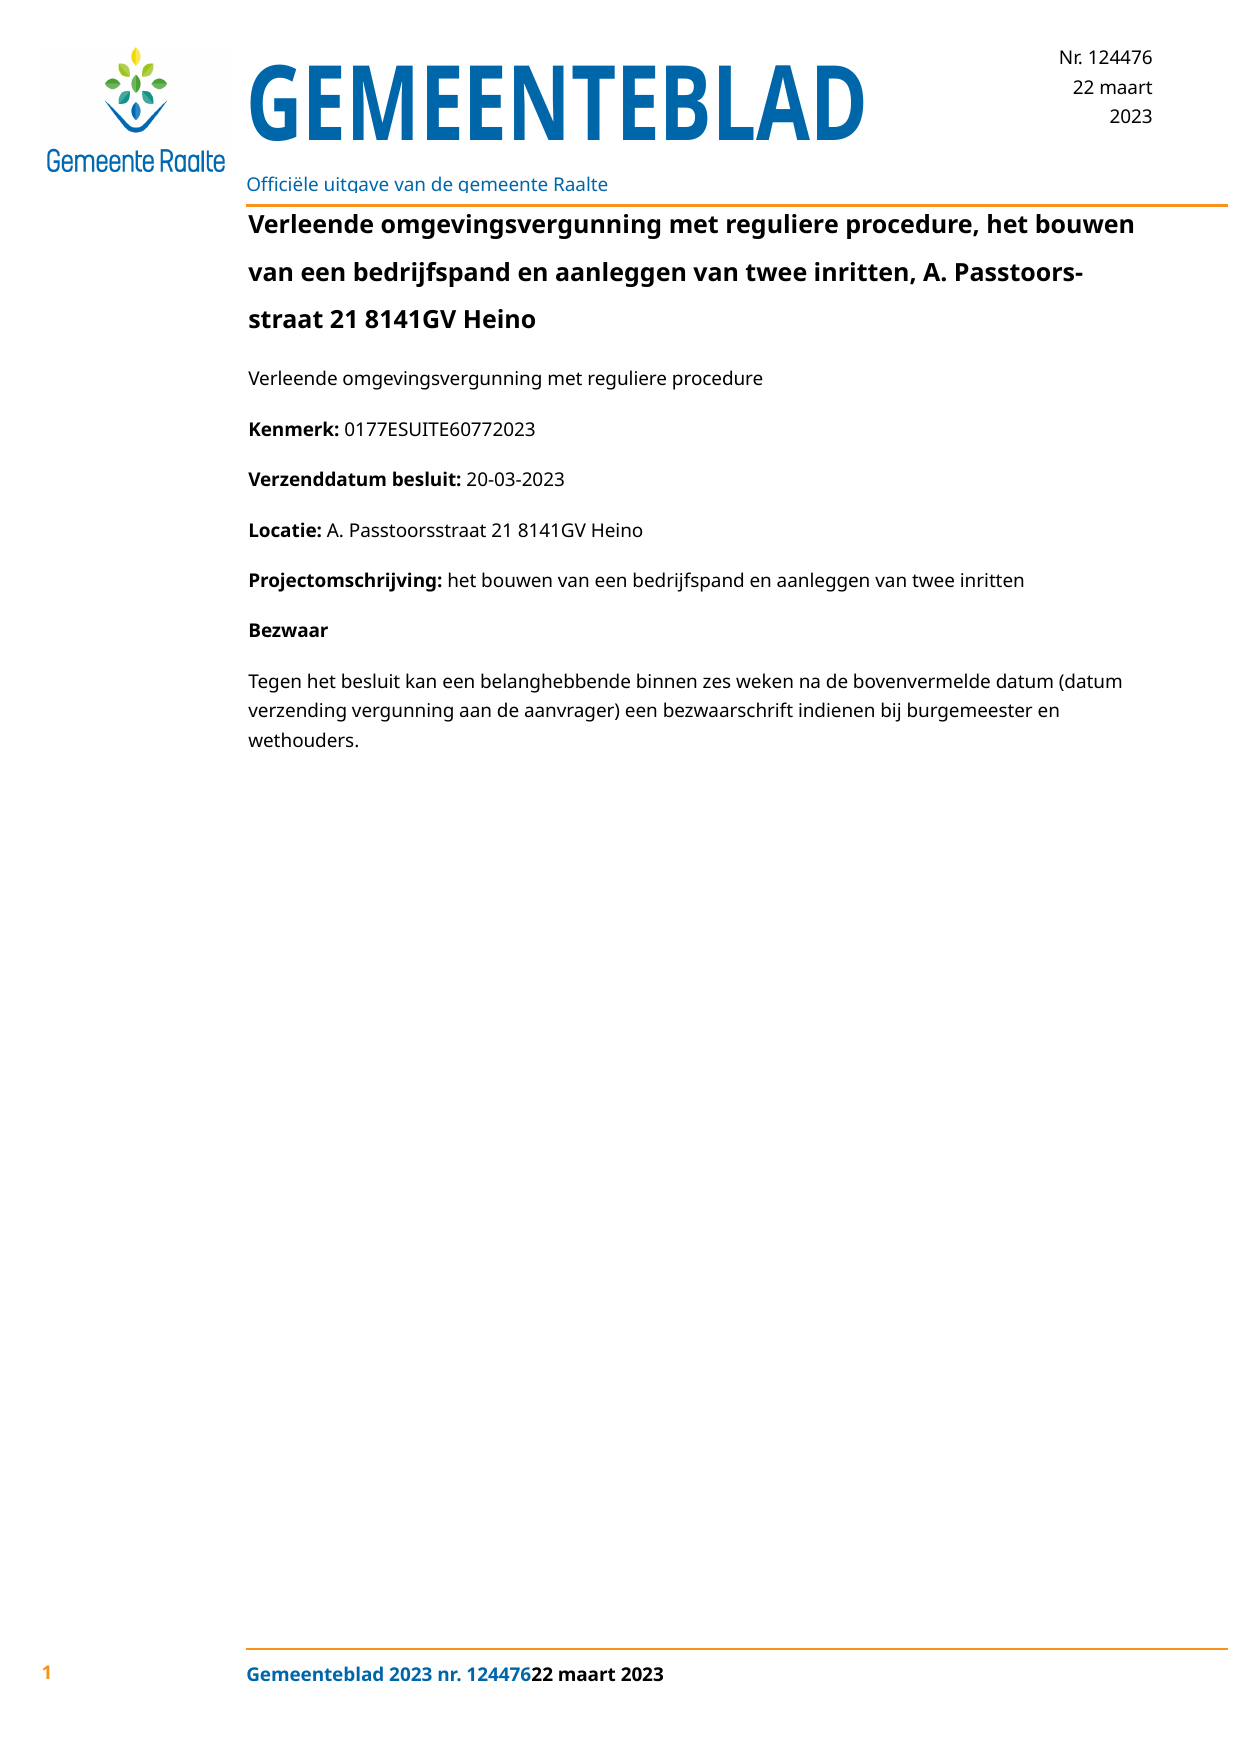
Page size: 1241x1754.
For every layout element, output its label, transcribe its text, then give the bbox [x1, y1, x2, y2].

text Locatie: A. Passtoorsstraat 21 8141GV Heino [248, 517, 1152, 542]
text Verzenddatum besluit: 20-03-2023 [248, 466, 1152, 492]
picture [41, 47, 231, 172]
text Verleende omgevingsvergunning met reguliere procedure [248, 366, 1152, 391]
text Kenmerk: 0177ESUITE60772023 [248, 416, 1152, 442]
text Verleende omgevingsvergunning met reguliere procedure, het bouwen van een bedrijfspand en aanleggen van twee inritten, A. Passtoors-straat 21 8141GV Heino [248, 207, 1152, 336]
text Projectomschrijving: het bouwen van een bedrijfspand en aanleggen van twee inritten [248, 567, 1152, 593]
text Tegen het besluit kan een belanghebbende binnen zes weken na de bovenvermelde datum (datum verzending vergunning aan de aanvrager) een bezwaarschrift indienen bij burgemeester en wethouders. [248, 668, 1152, 753]
text Bezwaar [248, 618, 1152, 643]
